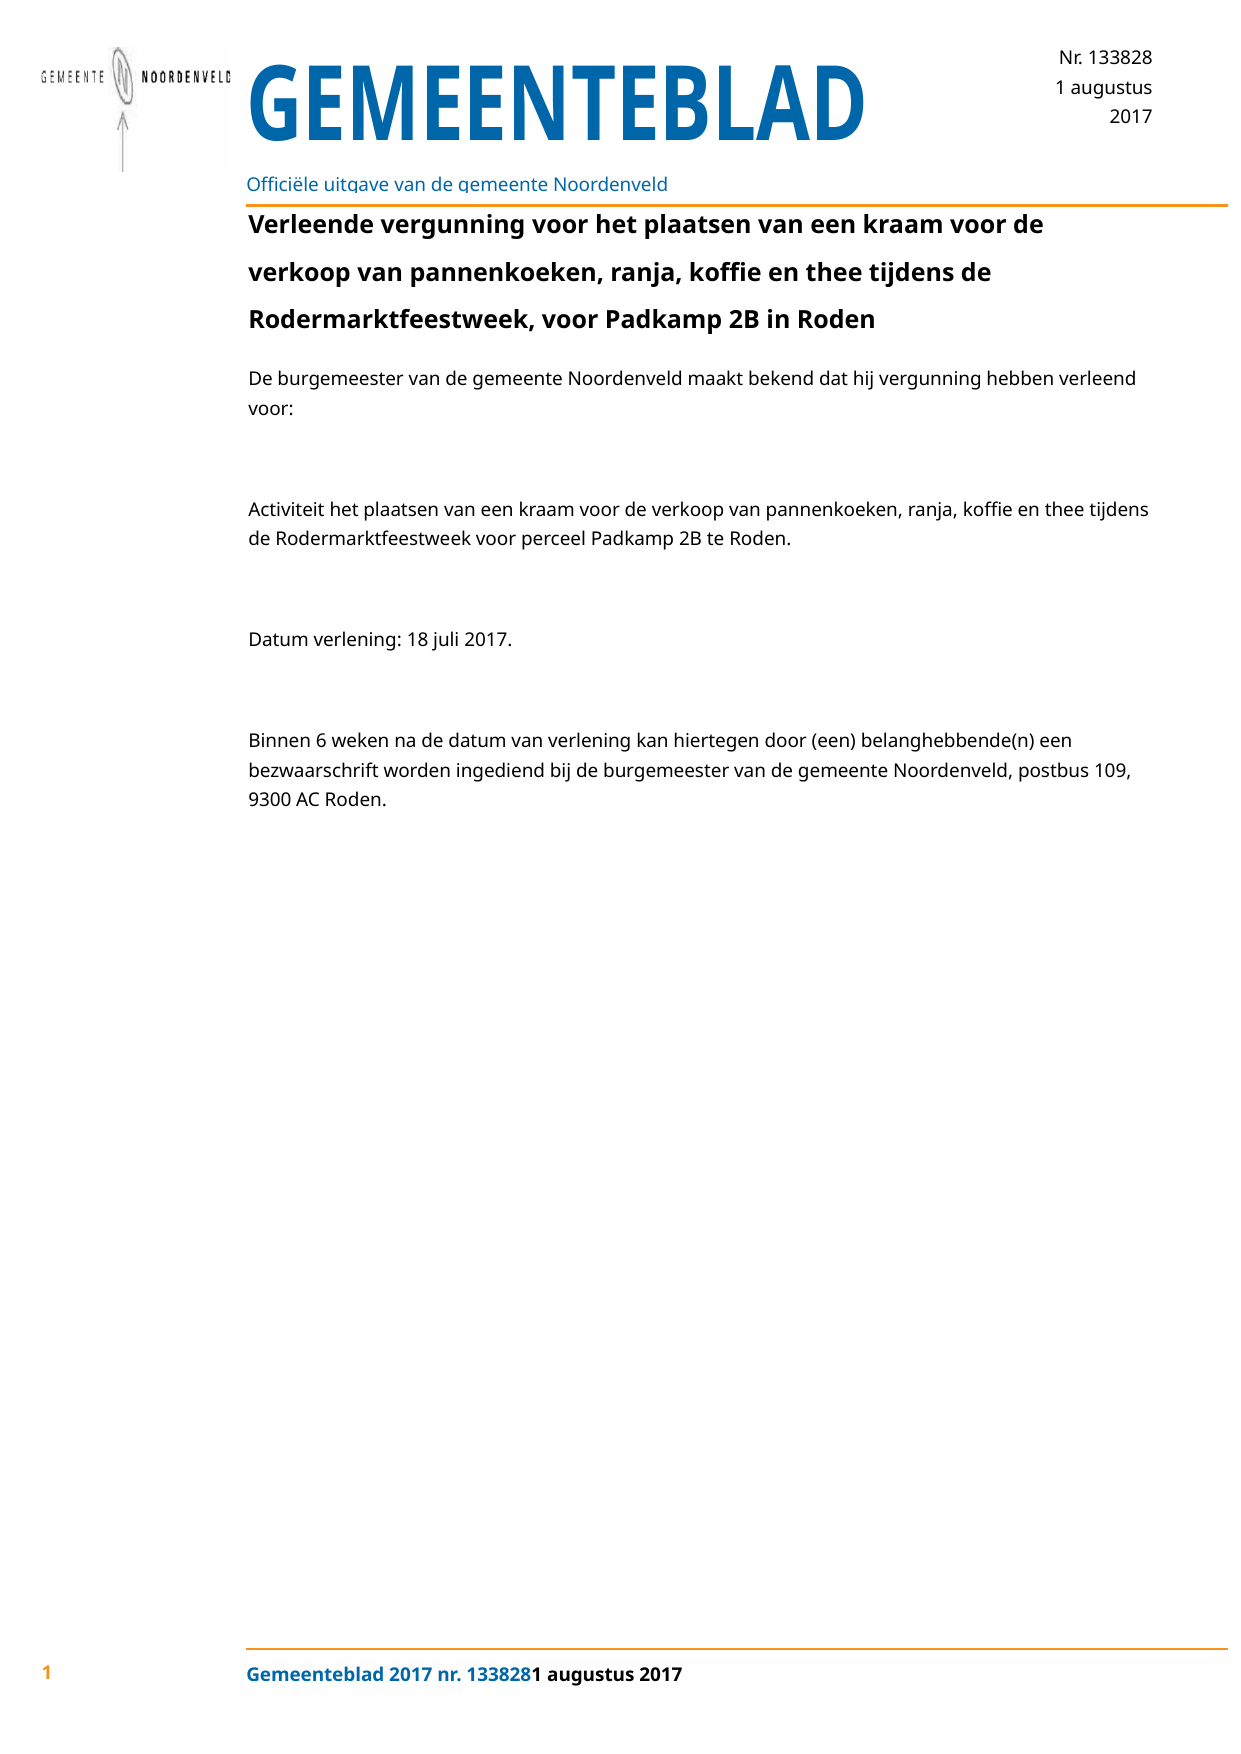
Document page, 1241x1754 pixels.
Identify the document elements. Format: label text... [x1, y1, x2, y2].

picture [41, 47, 231, 172]
text Datum verlening: 18 juli 2017. [248, 626, 1152, 652]
text Verleende vergunning voor het plaatsen van een kraam voor de verkoop van pannenkoeken, ranja, koffie en thee tijdens de Rodermarktfeestweek, voor Padkamp 2B in Roden [248, 207, 1152, 336]
text Binnen 6 weken na de datum van verlening kan hiertegen door (een) belanghebbende(n) een bezwaarschrift worden ingediend bij de burgemeester van de gemeente Noordenveld, postbus 109, 9300 AC Roden. [248, 727, 1152, 812]
text Activiteit het plaatsen van een kraam voor de verkoop van pannenkoeken, ranja, koffie en thee tijdens de Rodermarktfeestweek voor perceel Padkamp 2B te Roden. [248, 496, 1152, 551]
text De burgemeester van de gemeente Noordenveld maakt bekend dat hij vergunning hebben verleend voor: [248, 366, 1152, 421]
